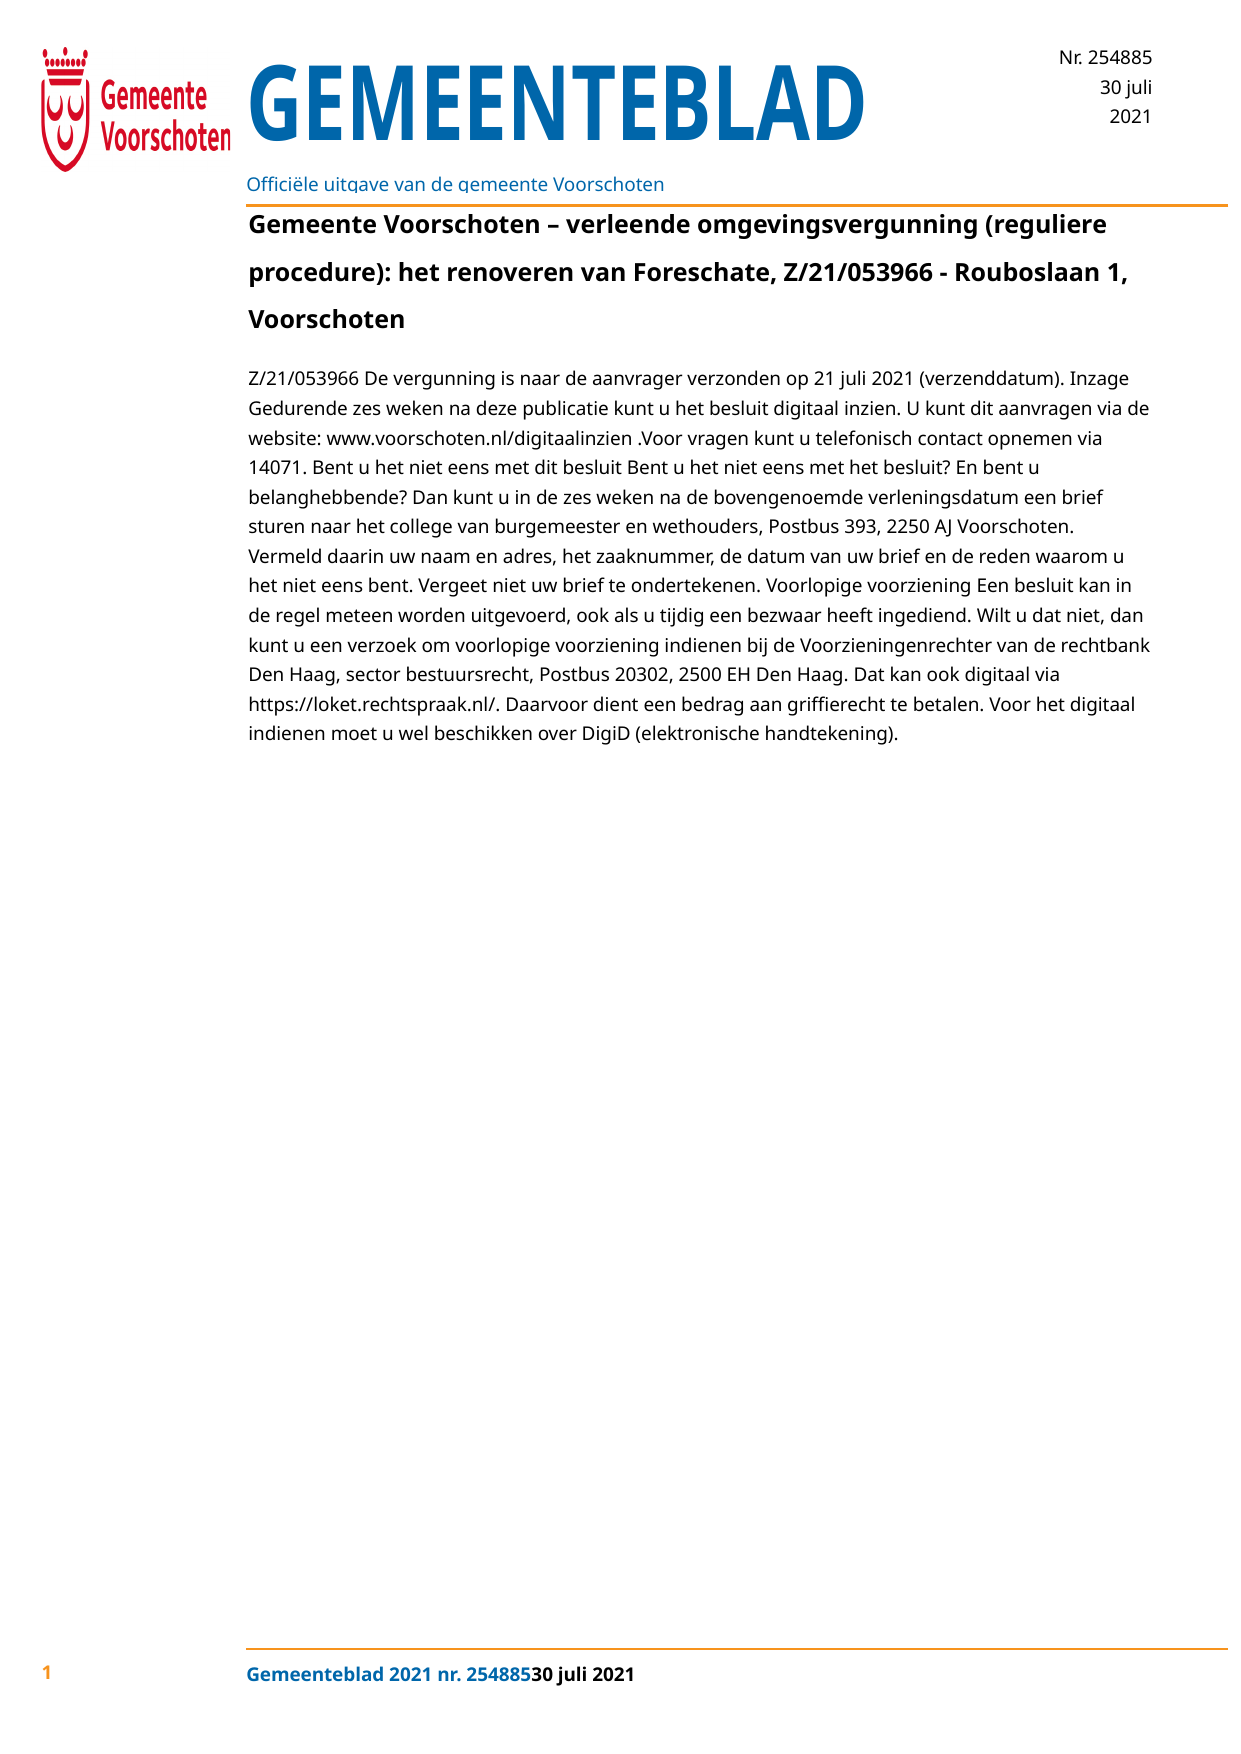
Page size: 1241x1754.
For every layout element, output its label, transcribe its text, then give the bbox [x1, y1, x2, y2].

text Gemeente Voorschoten – verleende omgevingsvergunning (reguliere procedure): het renoveren van Foreschate, Z/21/053966 - Rouboslaan 1, Voorschoten [248, 207, 1152, 336]
text Z/21/053966 De vergunning is naar de aanvrager verzonden op 21 juli 2021 (verzenddatum). Inzage Gedurende zes weken na deze publicatie kunt u het besluit digitaal inzien. U kunt dit aanvragen via de website: www.voorschoten.nl/digitaalinzien .Voor vragen kunt u telefonisch contact opnemen via 14071. Bent u het niet eens met dit besluit Bent u het niet eens met het besluit? En bent u belanghebbende? Dan kunt u in de zes weken na de bovengenoemde verleningsdatum een brief sturen naar het college van burgemeester en wethouders, Postbus 393, 2250 AJ Voorschoten. Vermeld daarin uw naam en adres, het zaaknummer, de datum van uw brief en de reden waarom u het niet eens bent. Vergeet niet uw brief te ondertekenen. Voorlopige voorziening Een besluit kan in de regel meteen worden uitgevoerd, ook als u tijdig een bezwaar heeft ingediend. Wilt u dat niet, dan kunt u een verzoek om voorlopige voorziening indienen bij de Voorzieningenrechter van de rechtbank Den Haag, sector bestuursrecht, Postbus 20302, 2500 EH Den Haag. Dat kan ook digitaal via https://loket.rechtspraak.nl/. Daarvoor dient een bedrag aan griffierecht te betalen. Voor het digitaal indienen moet u wel beschikken over DigiD (elektronische handtekening). [248, 366, 1152, 746]
picture [41, 47, 231, 172]
